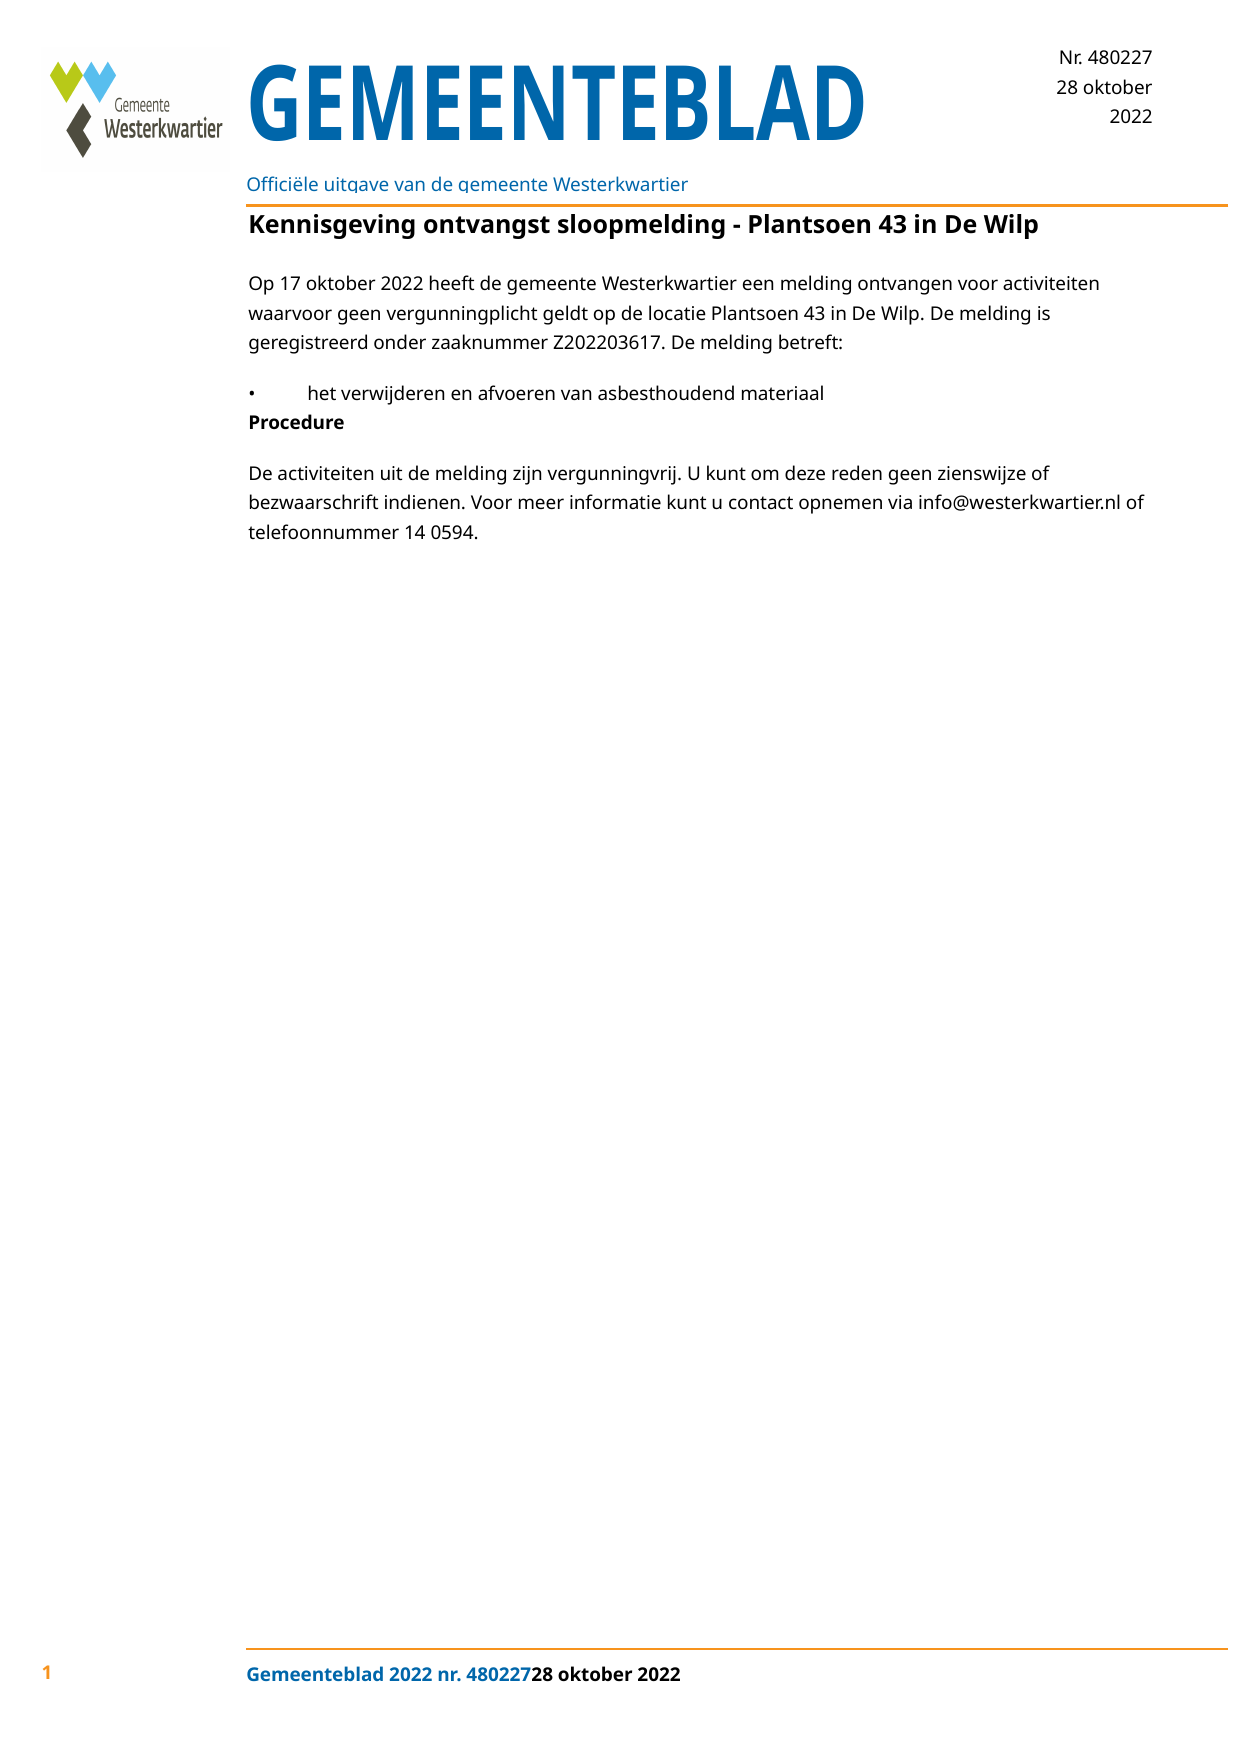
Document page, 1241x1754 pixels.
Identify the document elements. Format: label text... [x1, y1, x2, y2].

text Op 17 oktober 2022 heeft de gemeente Westerkwartier een melding ontvangen voor activiteiten waarvoor geen vergunningplicht geldt op de locatie Plantsoen 43 in De Wilp. De melding is geregistreerd onder zaaknummer Z202203617. De melding betreft: [248, 270, 1152, 355]
text De activiteiten uit de melding zijn vergunningvrij. U kunt om deze reden geen zienswijze of bezwaarschrift indienen. Voor meer informatie kunt u contact opnemen via info@westerkwartier.nl of telefoonnummer 14 0594. [248, 460, 1152, 545]
picture [41, 47, 231, 172]
text Procedure [248, 409, 1152, 435]
text Kennisgeving ontvangst sloopmelding - Plantsoen 43 in De Wilp [248, 207, 1152, 241]
list het verwijderen en afvoeren van asbesthoudend materiaal [248, 380, 1152, 406]
